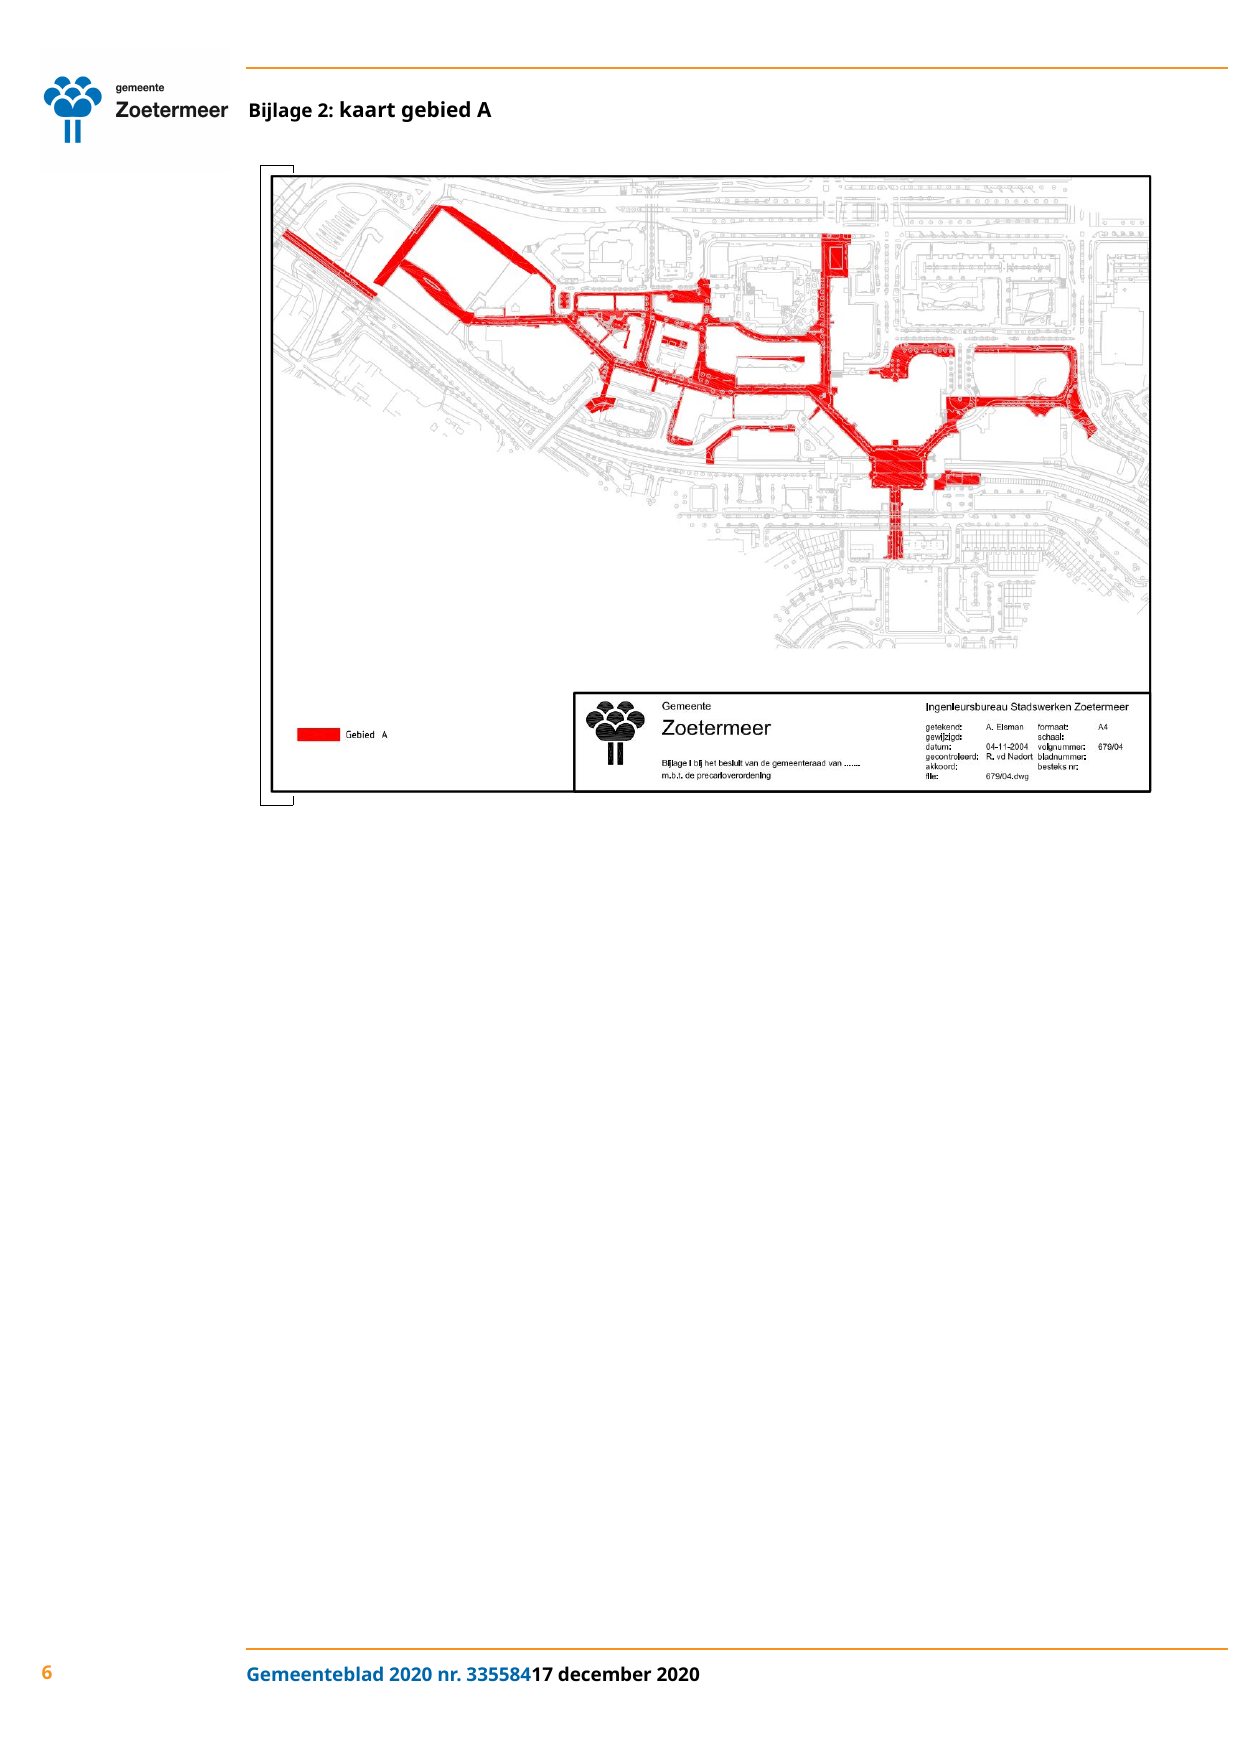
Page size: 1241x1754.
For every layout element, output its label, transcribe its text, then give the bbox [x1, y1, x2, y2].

picture [41, 47, 231, 172]
picture [268, 173, 1155, 796]
text Bijlage 2: kaart gebied A [248, 95, 1152, 123]
